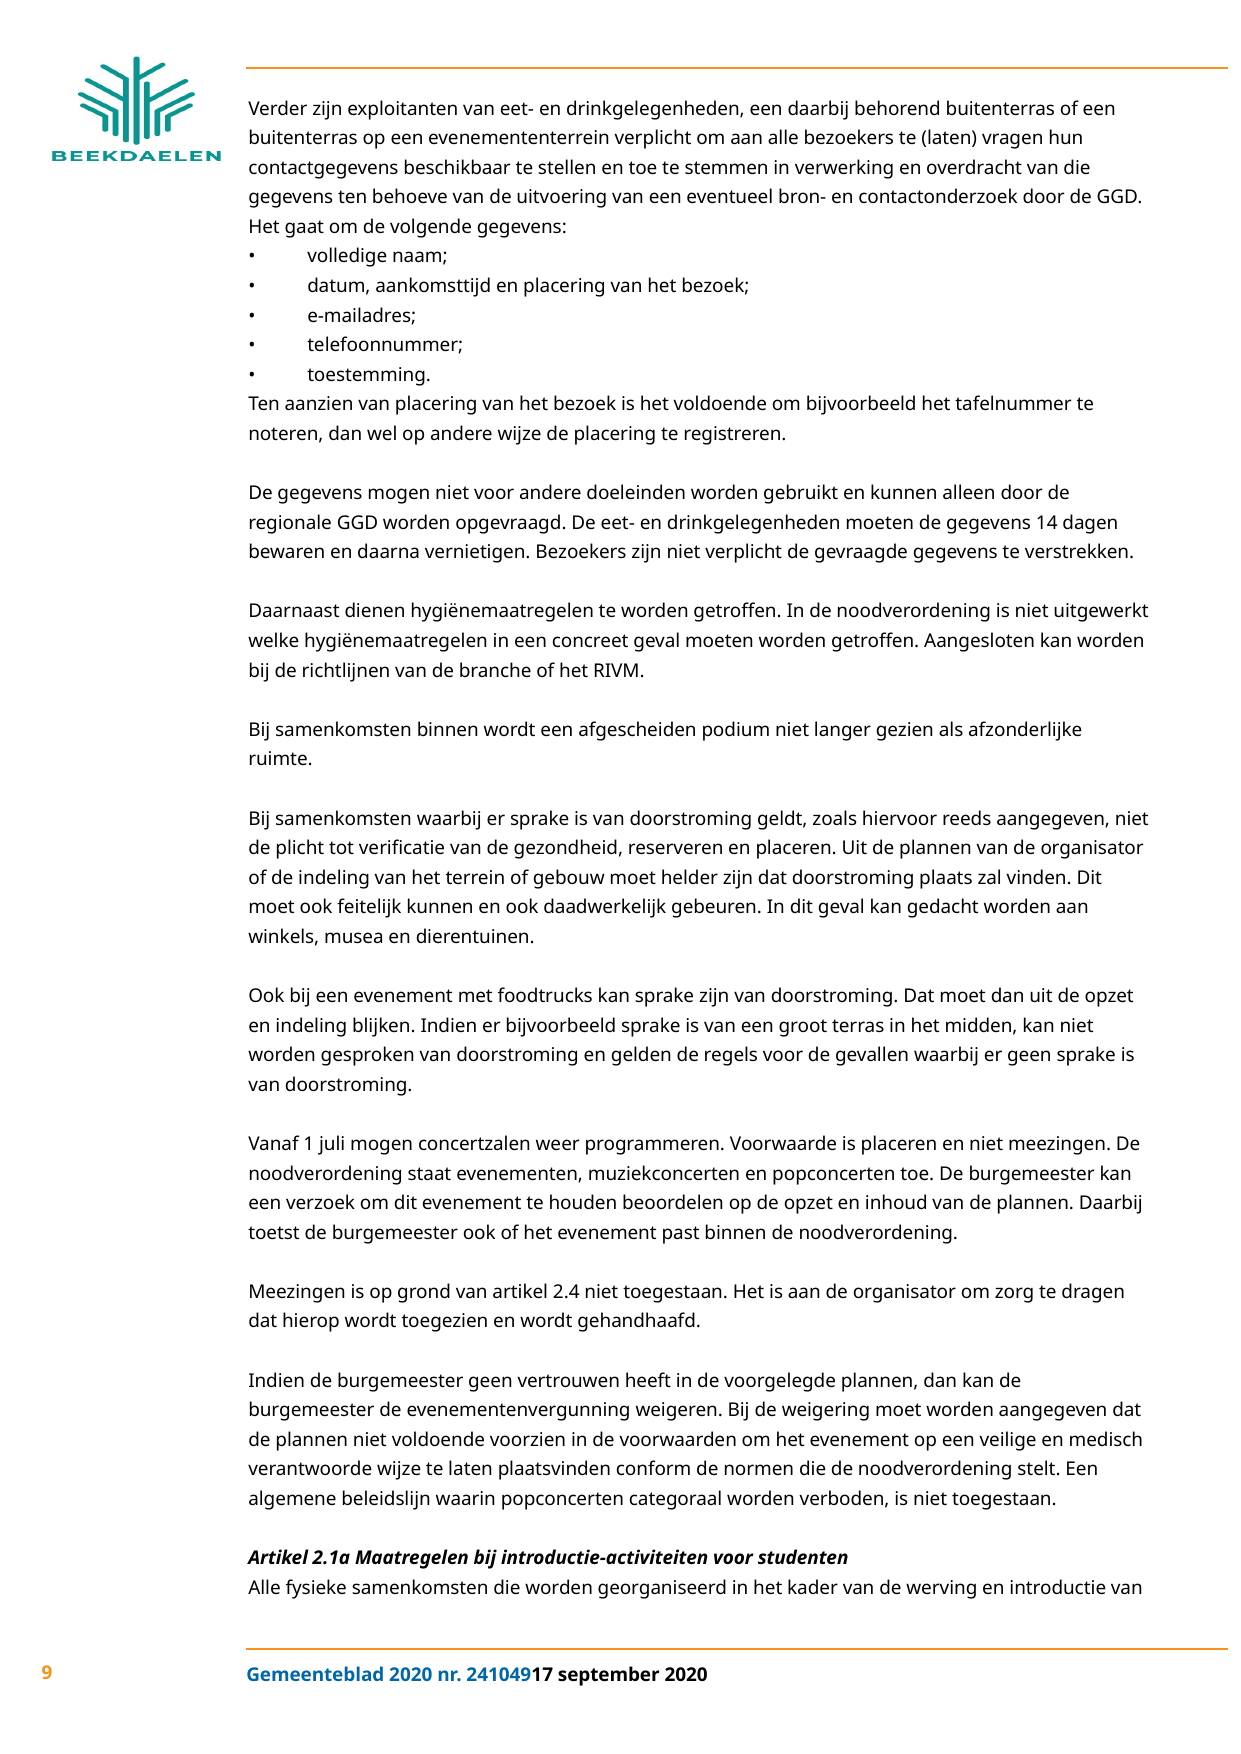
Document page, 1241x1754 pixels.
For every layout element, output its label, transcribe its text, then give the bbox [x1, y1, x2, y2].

text Verder zijn exploitanten van eet- en drinkgelegenheden, een daarbij behorend buitenterras of een buitenterras op een evenemententerrein verplicht om aan alle bezoekers te (laten) vragen hun contactgegevens beschikbaar te stellen en toe te stemmen in verwerking en overdracht van die gegevens ten behoeve van de uitvoering van een eventueel bron- en contactonderzoek door de GGD. Het gaat om de volgende gegevens: [248, 95, 1152, 239]
list volledige naam; [248, 243, 1152, 268]
list toestemming. [248, 361, 1152, 387]
text Bij samenkomsten waarbij er sprake is van doorstroming geldt, zoals hiervoor reeds aangegeven, niet de plicht tot verificatie van de gezondheid, reserveren en placeren. Uit de plannen van de organisator of de indeling van het terrein of gebouw moet helder zijn dat doorstroming plaats zal vinden. Dit moet ook feitelijk kunnen en ook daadwerkelijk gebeuren. In dit geval kan gedacht worden aan winkels, musea en dierentuinen. [248, 805, 1152, 949]
picture [41, 47, 231, 172]
text Alle fysieke samenkomsten die worden georganiseerd in het kader van de werving en introductie van [248, 1574, 1152, 1600]
text Ook bij een evenement met foodtrucks kan sprake zijn van doorstroming. Dat moet dan uit de opzet en indeling blijken. Indien er bijvoorbeeld sprake is van een groot terras in het midden, kan niet worden gesproken van doorstroming en gelden de regels voor de gevallen waarbij er geen sprake is van doorstroming. [248, 982, 1152, 1097]
text Artikel 2.1a Maatregelen bij introductie-activiteiten voor studenten [248, 1544, 1152, 1570]
list e-mailadres; [248, 302, 1152, 328]
list datum, aankomsttijd en placering van het bezoek; [248, 272, 1152, 298]
text Vanaf 1 juli mogen concertzalen weer programmeren. Voorwaarde is placeren en niet meezingen. De noodverordening staat evenementen, muziekconcerten en popconcerten toe. De burgemeester kan een verzoek om dit evenement te houden beoordelen op de opzet en inhoud van de plannen. Daarbij toetst de burgemeester ook of het evenement past binnen de noodverordening. [248, 1130, 1152, 1245]
text De gegevens mogen niet voor andere doeleinden worden gebruikt en kunnen alleen door de regionale GGD worden opgevraagd. De eet- en drinkgelegenheden moeten de gegevens 14 dagen bewaren en daarna vernietigen. Bezoekers zijn niet verplicht de gevraagde gegevens te verstrekken. [248, 479, 1152, 564]
text Daarnaast dienen hygiënemaatregelen te worden getroffen. In de noodverordening is niet uitgewerkt welke hygiënemaatregelen in een concreet geval moeten worden getroffen. Aangesloten kan worden bij de richtlijnen van de branche of het RIVM. [248, 598, 1152, 683]
text Indien de burgemeester geen vertrouwen heeft in de voorgelegde plannen, dan kan de burgemeester de evenementenvergunning weigeren. Bij de weigering moet worden aangegeven dat de plannen niet voldoende voorzien in de voorwaarden om het evenement op een veilige en medisch verantwoorde wijze te laten plaatsvinden conform de normen die de noodverordening stelt. Een algemene beleidslijn waarin popconcerten categoraal worden verboden, is niet toegestaan. [248, 1367, 1152, 1511]
text Meezingen is op grond van artikel 2.4 niet toegestaan. Het is aan de organisator om zorg te dragen dat hierop wordt toegezien en wordt gehandhaafd. [248, 1278, 1152, 1333]
text Ten aanzien van placering van het bezoek is het voldoende om bijvoorbeeld het tafelnummer te noteren, dan wel op andere wijze de placering te registreren. [248, 391, 1152, 446]
list telefoonnummer; [248, 331, 1152, 357]
text Bij samenkomsten binnen wordt een afgescheiden podium niet langer gezien als afzonderlijke ruimte. [248, 716, 1152, 771]
